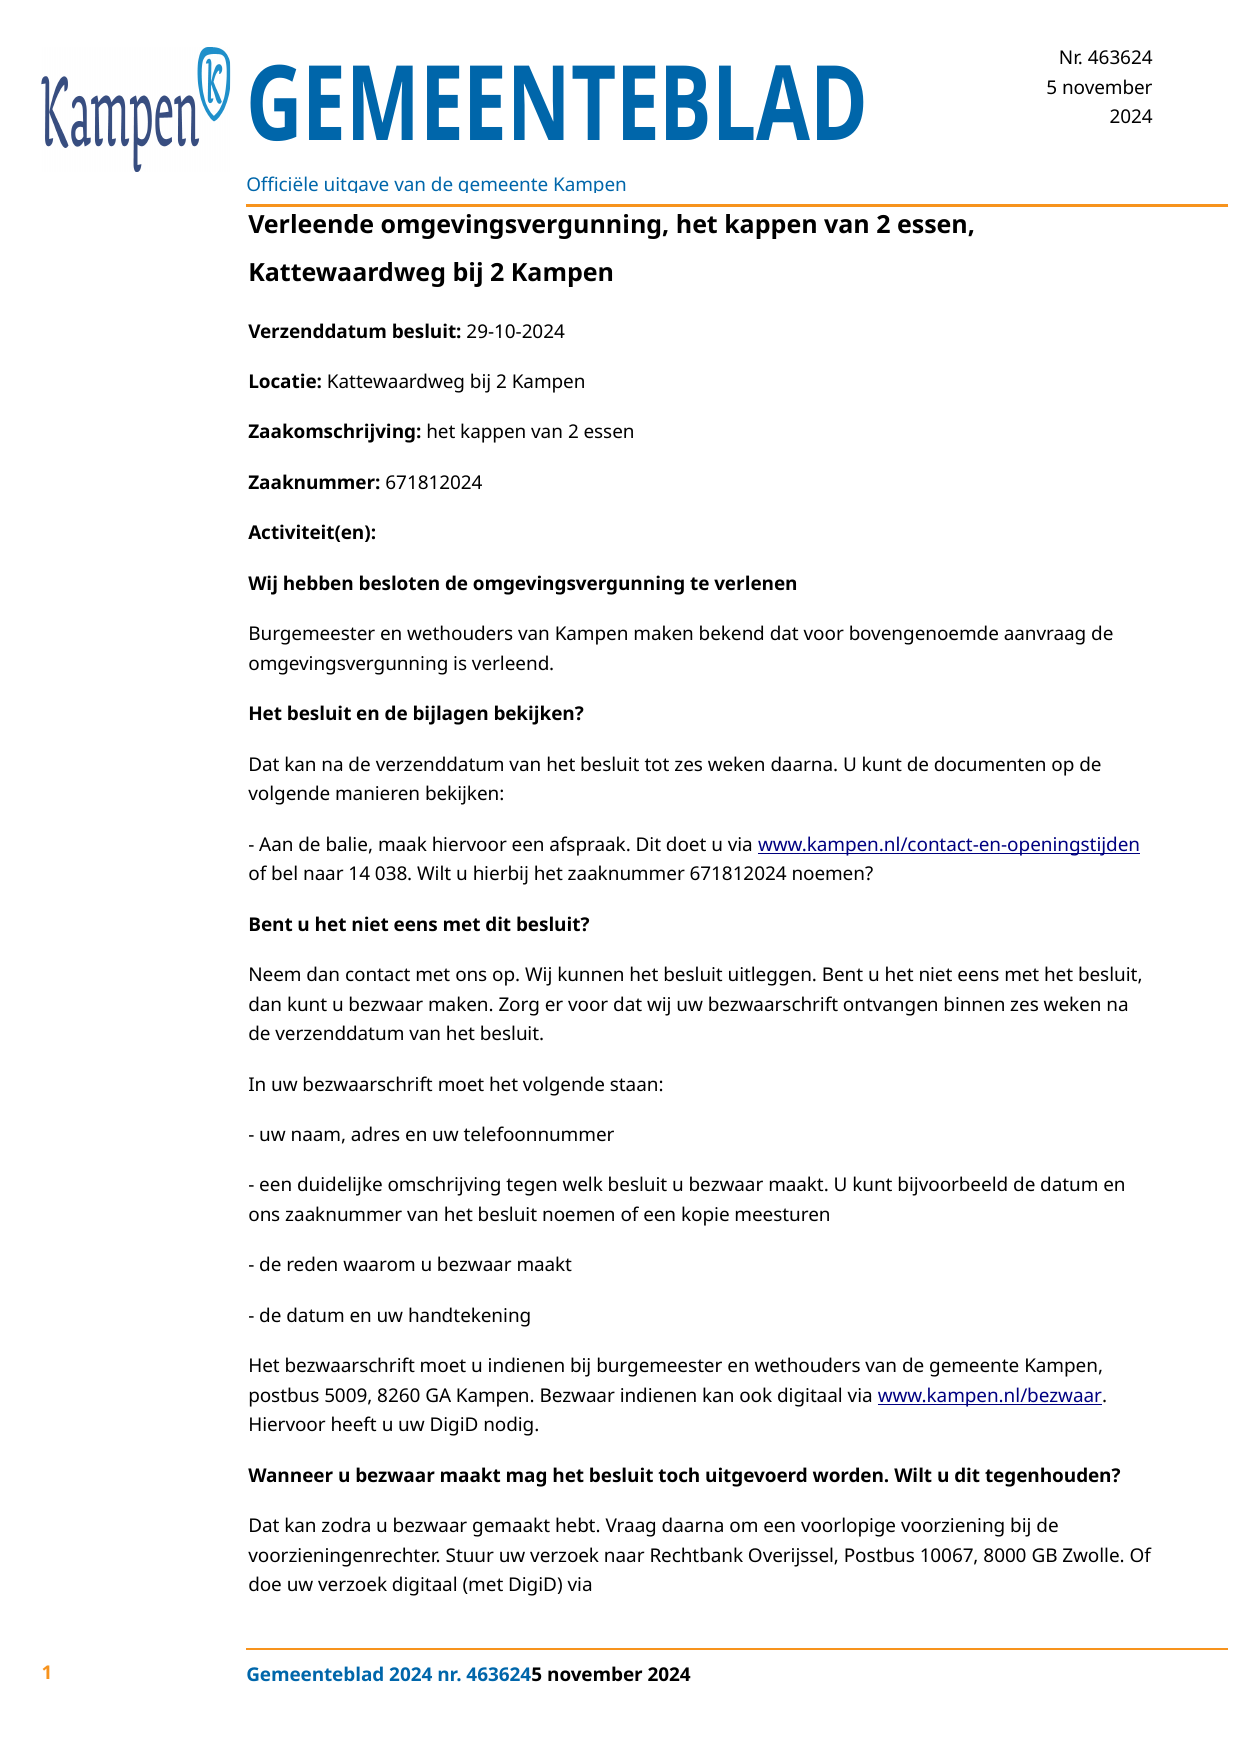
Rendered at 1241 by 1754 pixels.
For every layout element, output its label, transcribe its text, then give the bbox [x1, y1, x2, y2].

text - de reden waarom u bezwaar maakt [248, 1252, 1152, 1277]
text Het bezwaarschrift moet u indienen bij burgemeester en wethouders van de gemeente Kampen, postbus 5009, 8260 GA Kampen. Bezwaar indienen kan ook digitaal via www.kampen.nl/bezwaar. Hiervoor heeft u uw DigiD nodig. [248, 1352, 1152, 1437]
text Verleende omgevingsvergunning, het kappen van 2 essen, Kattewaardweg bij 2 Kampen [248, 207, 1152, 288]
text - een duidelijke omschrijving tegen welk besluit u bezwaar maakt. U kunt bijvoorbeeld de datum en ons zaaknummer van het besluit noemen of een kopie meesturen [248, 1172, 1152, 1227]
text In uw bezwaarschrift moet het volgende staan: [248, 1071, 1152, 1097]
text Dat kan na de verzenddatum van het besluit tot zes weken daarna. U kunt de documenten op de volgende manieren bekijken: [248, 751, 1152, 806]
text Neem dan contact met ons op. Wij kunnen het besluit uitleggen. Bent u het niet eens met het besluit, dan kunt u bezwaar maken. Zorg er voor dat wij uw bezwaarschrift ontvangen binnen zes weken na de verzenddatum van het besluit. [248, 961, 1152, 1046]
text Zaakomschrijving: het kappen van 2 essen [248, 419, 1152, 444]
text Burgemeester en wethouders van Kampen maken bekend dat voor bovengenoemde aanvraag de omgevingsvergunning is verleend. [248, 620, 1152, 676]
text Activiteit(en): [248, 519, 1152, 545]
text - uw naam, adres en uw telefoonnummer [248, 1121, 1152, 1147]
text Bent u het niet eens met dit besluit? [248, 911, 1152, 937]
text Locatie: Kattewaardweg bij 2 Kampen [248, 368, 1152, 394]
text Dat kan zodra u bezwaar gemaakt hebt. Vraag daarna om een voorlopige voorziening bij de voorzieningenrechter. Stuur uw verzoek naar Rechtbank Overijssel, Postbus 10067, 8000 GB Zwolle. Of doe uw verzoek digitaal (met DigiD) via [248, 1512, 1152, 1597]
picture [41, 47, 231, 172]
text Verzenddatum besluit: 29-10-2024 [248, 318, 1152, 344]
text Het besluit en de bijlagen bekijken? [248, 700, 1152, 726]
text Zaaknummer: 671812024 [248, 469, 1152, 495]
text - de datum en uw handtekening [248, 1302, 1152, 1328]
text - Aan de balie, maak hiervoor een afspraak. Dit doet u via www.kampen.nl/contact-en-openingstijden of bel naar 14 038. Wilt u hierbij het zaaknummer 671812024 noemen? [248, 831, 1152, 886]
text Wij hebben besloten de omgevingsvergunning te verlenen [248, 570, 1152, 596]
text Wanneer u bezwaar maakt mag het besluit toch uitgevoerd worden. Wilt u dit tegenhouden? [248, 1462, 1152, 1488]
